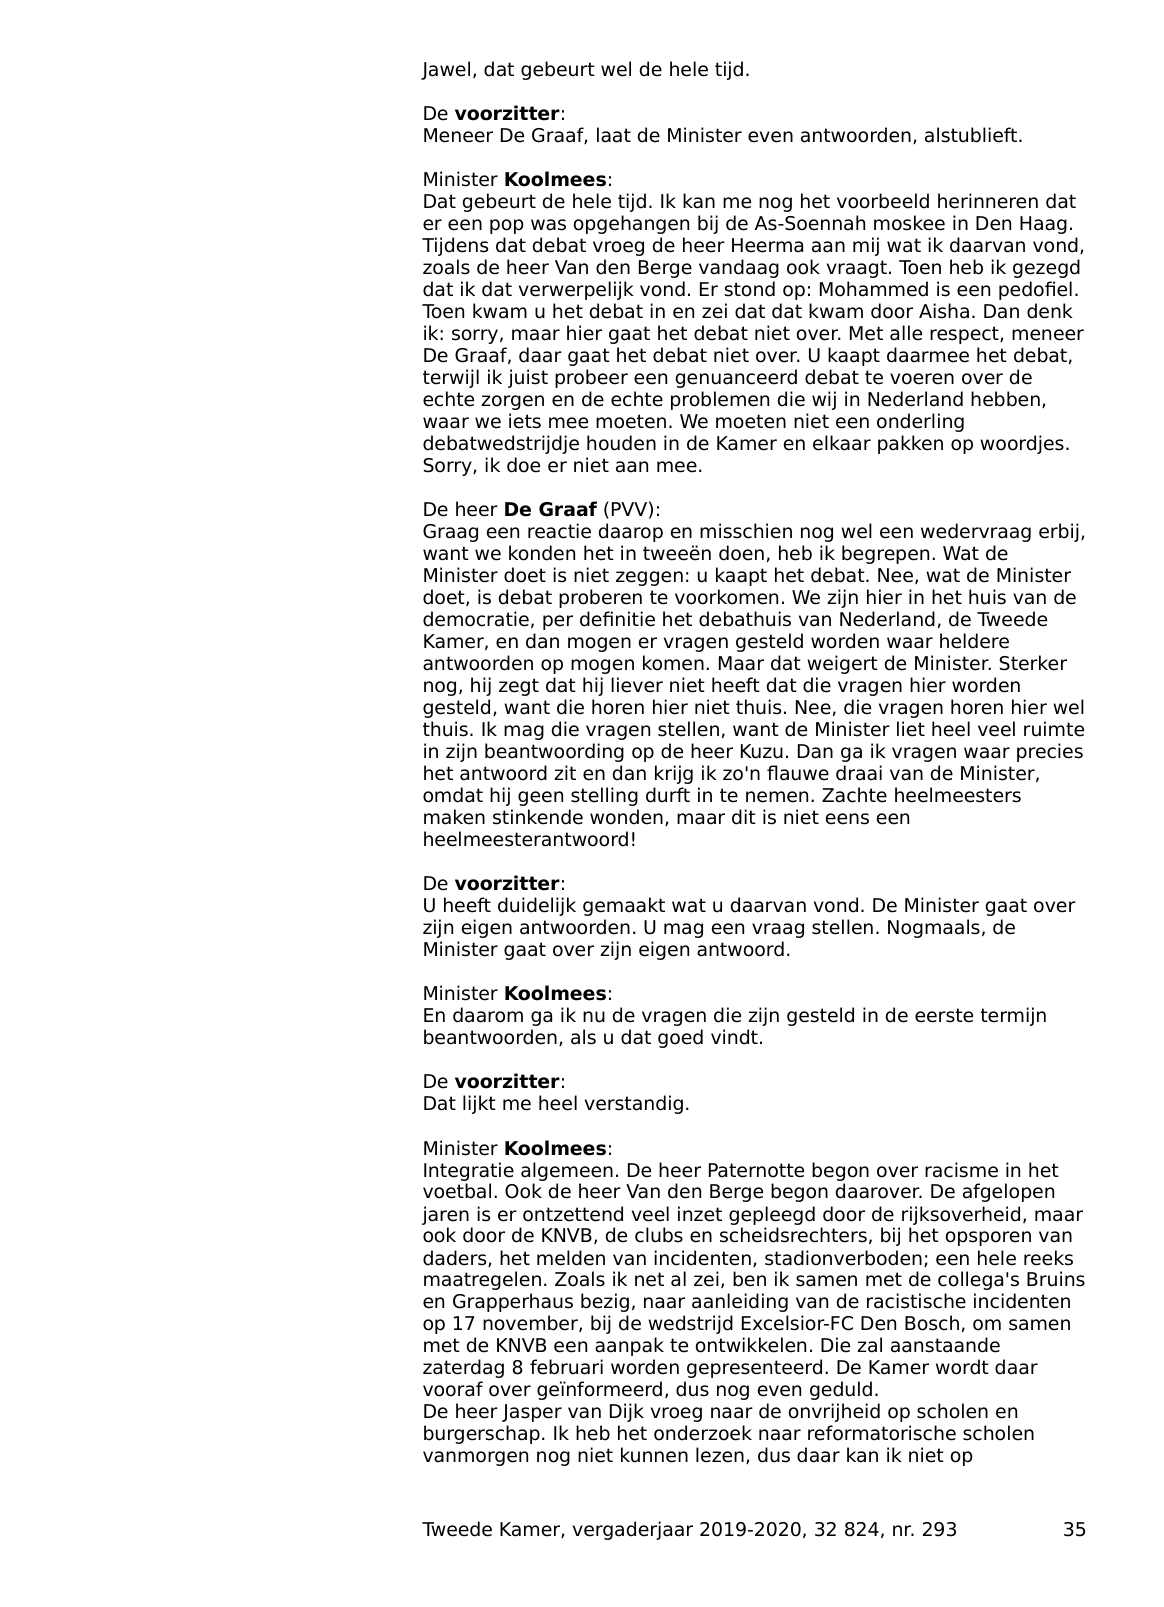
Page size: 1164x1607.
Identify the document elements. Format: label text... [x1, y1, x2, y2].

text U heeft duidelijk gemaakt wat u daarvan vond. De Minister gaat over zijn eigen antwoorden. U mag een vraag stellen. Nogmaals, de Minister gaat over zijn eigen antwoord. [422, 895, 1087, 961]
text Dat gebeurt de hele tijd. Ik kan me nog het voorbeeld herinneren dat er een pop was opgehangen bij de As-Soennah moskee in Den Haag. Tijdens dat debat vroeg de heer Heerma aan mij wat ik daarvan vond, zoals de heer Van den Berge vandaag ook vraagt. Toen heb ik gezegd dat ik dat verwerpelijk vond. Er stond op: Mohammed is een pedofiel. Toen kwam u het debat in en zei dat dat kwam door Aisha. Dan denk ik: sorry, maar hier gaat het debat niet over. Met alle respect, meneer De Graaf, daar gaat het debat niet over. U kaapt daarmee het debat, terwijl ik juist probeer een genuanceerd debat te voeren over de echte zorgen en de echte problemen die wij in Nederland hebben, waar we iets mee moeten. We moeten niet een onderling debatwedstrijdje houden in de Kamer en elkaar pakken op woordjes. Sorry, ik doe er niet aan mee. [422, 191, 1087, 477]
text Jawel, dat gebeurt wel de hele tijd. [422, 59, 1087, 81]
text Minister Koolmees: [422, 983, 1087, 1005]
text Dat lijkt me heel verstandig. [422, 1093, 1087, 1115]
text Graag een reactie daarop en misschien nog wel een wedervraag erbij, want we konden het in tweeën doen, heb ik begrepen. Wat de Minister doet is niet zeggen: u kaapt het debat. Nee, wat de Minister doet, is debat proberen te voorkomen. We zijn hier in het huis van de democratie, per definitie het debathuis van Nederland, de Tweede Kamer, en dan mogen er vragen gesteld worden waar heldere antwoorden op mogen komen. Maar dat weigert de Minister. Sterker nog, hij zegt dat hij liever niet heeft dat die vragen hier worden gesteld, want die horen hier niet thuis. Nee, die vragen horen hier wel thuis. Ik mag die vragen stellen, want de Minister liet heel veel ruimte in zijn beantwoording op de heer Kuzu. Dan ga ik vragen waar precies het antwoord zit en dan krijg ik zo'n flauwe draai van de Minister, omdat hij geen stelling durft in te nemen. Zachte heelmeesters maken stinkende wonden, maar dit is niet eens een heelmeesterantwoord! [422, 521, 1087, 851]
text Meneer De Graaf, laat de Minister even antwoorden, alstublieft. [422, 125, 1087, 147]
text De heer Jasper van Dijk vroeg naar de onvrijheid op scholen en burgerschap. Ik heb het onderzoek naar reformatorische scholen vanmorgen nog niet kunnen lezen, dus daar kan ik niet op [422, 1401, 1087, 1467]
text De heer De Graaf (PVV): [422, 499, 1087, 521]
text Integratie algemeen. De heer Paternotte begon over racisme in het voetbal. Ook de heer Van den Berge begon daarover. De afgelopen jaren is er ontzettend veel inzet gepleegd door de rijksoverheid, maar ook door de KNVB, de clubs en scheidsrechters, bij het opsporen van daders, het melden van incidenten, stadionverboden; een hele reeks maatregelen. Zoals ik net al zei, ben ik samen met de collega's Bruins en Grapperhaus bezig, naar aanleiding van de racistische incidenten op 17 november, bij de wedstrijd Excelsior-FC Den Bosch, om samen met de KNVB een aanpak te ontwikkelen. Die zal aanstaande zaterdag 8 februari worden gepresenteerd. De Kamer wordt daar vooraf over geïnformeerd, dus nog even geduld. [422, 1159, 1087, 1401]
text De voorzitter: [422, 873, 1087, 895]
text Minister Koolmees: [422, 1137, 1087, 1159]
text Minister Koolmees: [422, 169, 1087, 191]
text De voorzitter: [422, 1071, 1087, 1093]
text De voorzitter: [422, 103, 1087, 125]
text En daarom ga ik nu de vragen die zijn gesteld in de eerste termijn beantwoorden, als u dat goed vindt. [422, 1005, 1087, 1049]
